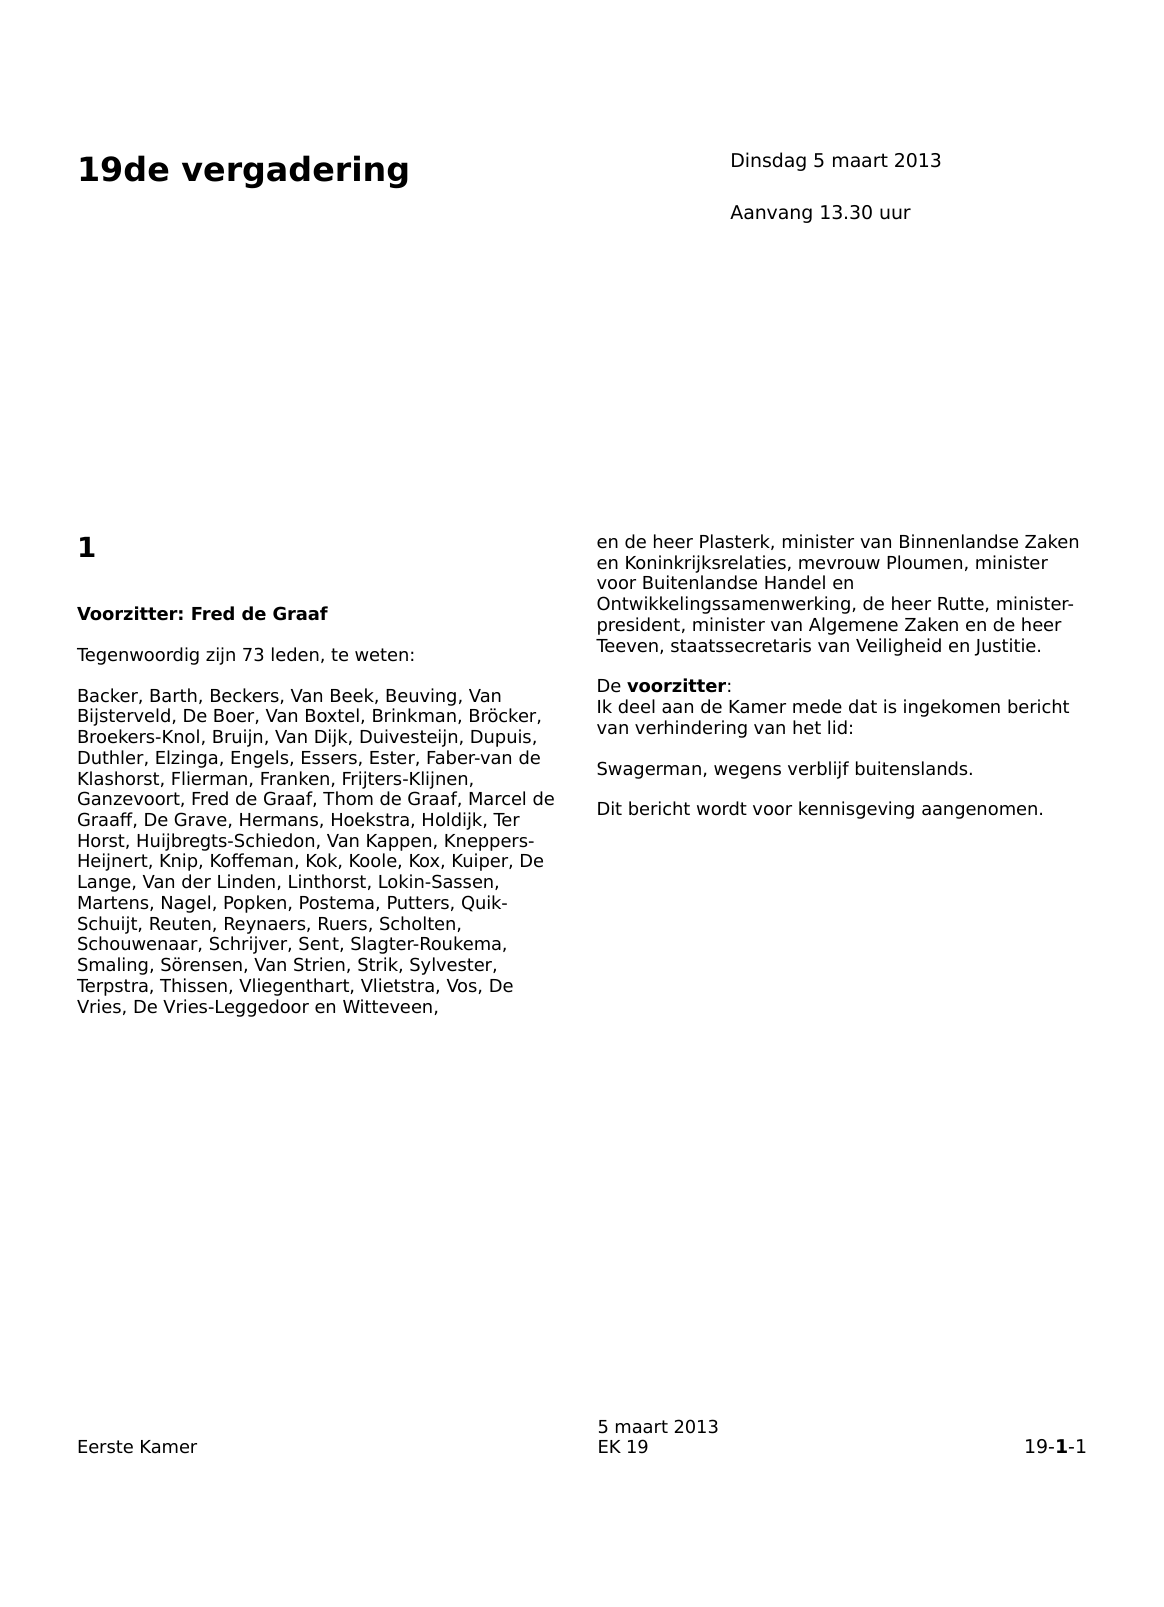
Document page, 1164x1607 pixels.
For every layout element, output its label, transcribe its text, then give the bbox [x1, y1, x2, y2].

table_header Dinsdag 5 maart 2013 [730, 150, 1087, 202]
text Voorzitter: Fred de Graaf [77, 604, 567, 625]
title 1 [77, 532, 567, 564]
text en de heer Plasterk, minister van Binnenlandse Zaken en Koninkrijksrelaties, mevrouw Ploumen, minister voor Buitenlandse Handel en Ontwikkelingssamenwerking, de heer Rutte, minister-president, minister van Algemene Zaken en de heer Teeven, staatssecretaris van Veiligheid en Justitie. [596, 532, 1087, 656]
table_cell Aanvang 13.30 uur [730, 202, 1087, 254]
table_header 19de vergadering [77, 150, 730, 254]
text Ik deel aan de Kamer mede dat is ingekomen bericht van verhindering van het lid: [596, 697, 1087, 738]
text De voorzitter: [596, 676, 1087, 697]
text Swagerman, wegens verblijf buitenslands. [596, 758, 1087, 779]
text Backer, Barth, Beckers, Van Beek, Beuving, Van Bijsterveld, De Boer, Van Boxtel, Brinkman, Bröcker, Broekers-Knol, Bruijn, Van Dijk, Duivesteijn, Dupuis, Duthler, Elzinga, Engels, Essers, Ester, Faber-van de Klashorst, Flierman, Franken, Frijters-Klijnen, Ganzevoort, Fred de Graaf, Thom de Graaf, Marcel de Graaff, De Grave, Hermans, Hoekstra, Holdijk, Ter Horst, Huijbregts-Schiedon, Van Kappen, Kneppers-Heijnert, Knip, Koffeman, Kok, Koole, Kox, Kuiper, De Lange, Van der Linden, Linthorst, Lokin-Sassen, Martens, Nagel, Popken, Postema, Putters, Quik-Schuijt, Reuten, Reynaers, Ruers, Scholten, Schouwenaar, Schrijver, Sent, Slagter-Roukema, Smaling, Sörensen, Van Strien, Strik, Sylvester, Terpstra, Thissen, Vliegenthart, Vlietstra, Vos, De Vries, De Vries-Leggedoor en Witteveen, [77, 686, 567, 1017]
text Dit bericht wordt voor kennisgeving aangenomen. [596, 799, 1087, 820]
text Tegenwoordig zijn 73 leden, te weten: [77, 645, 567, 666]
